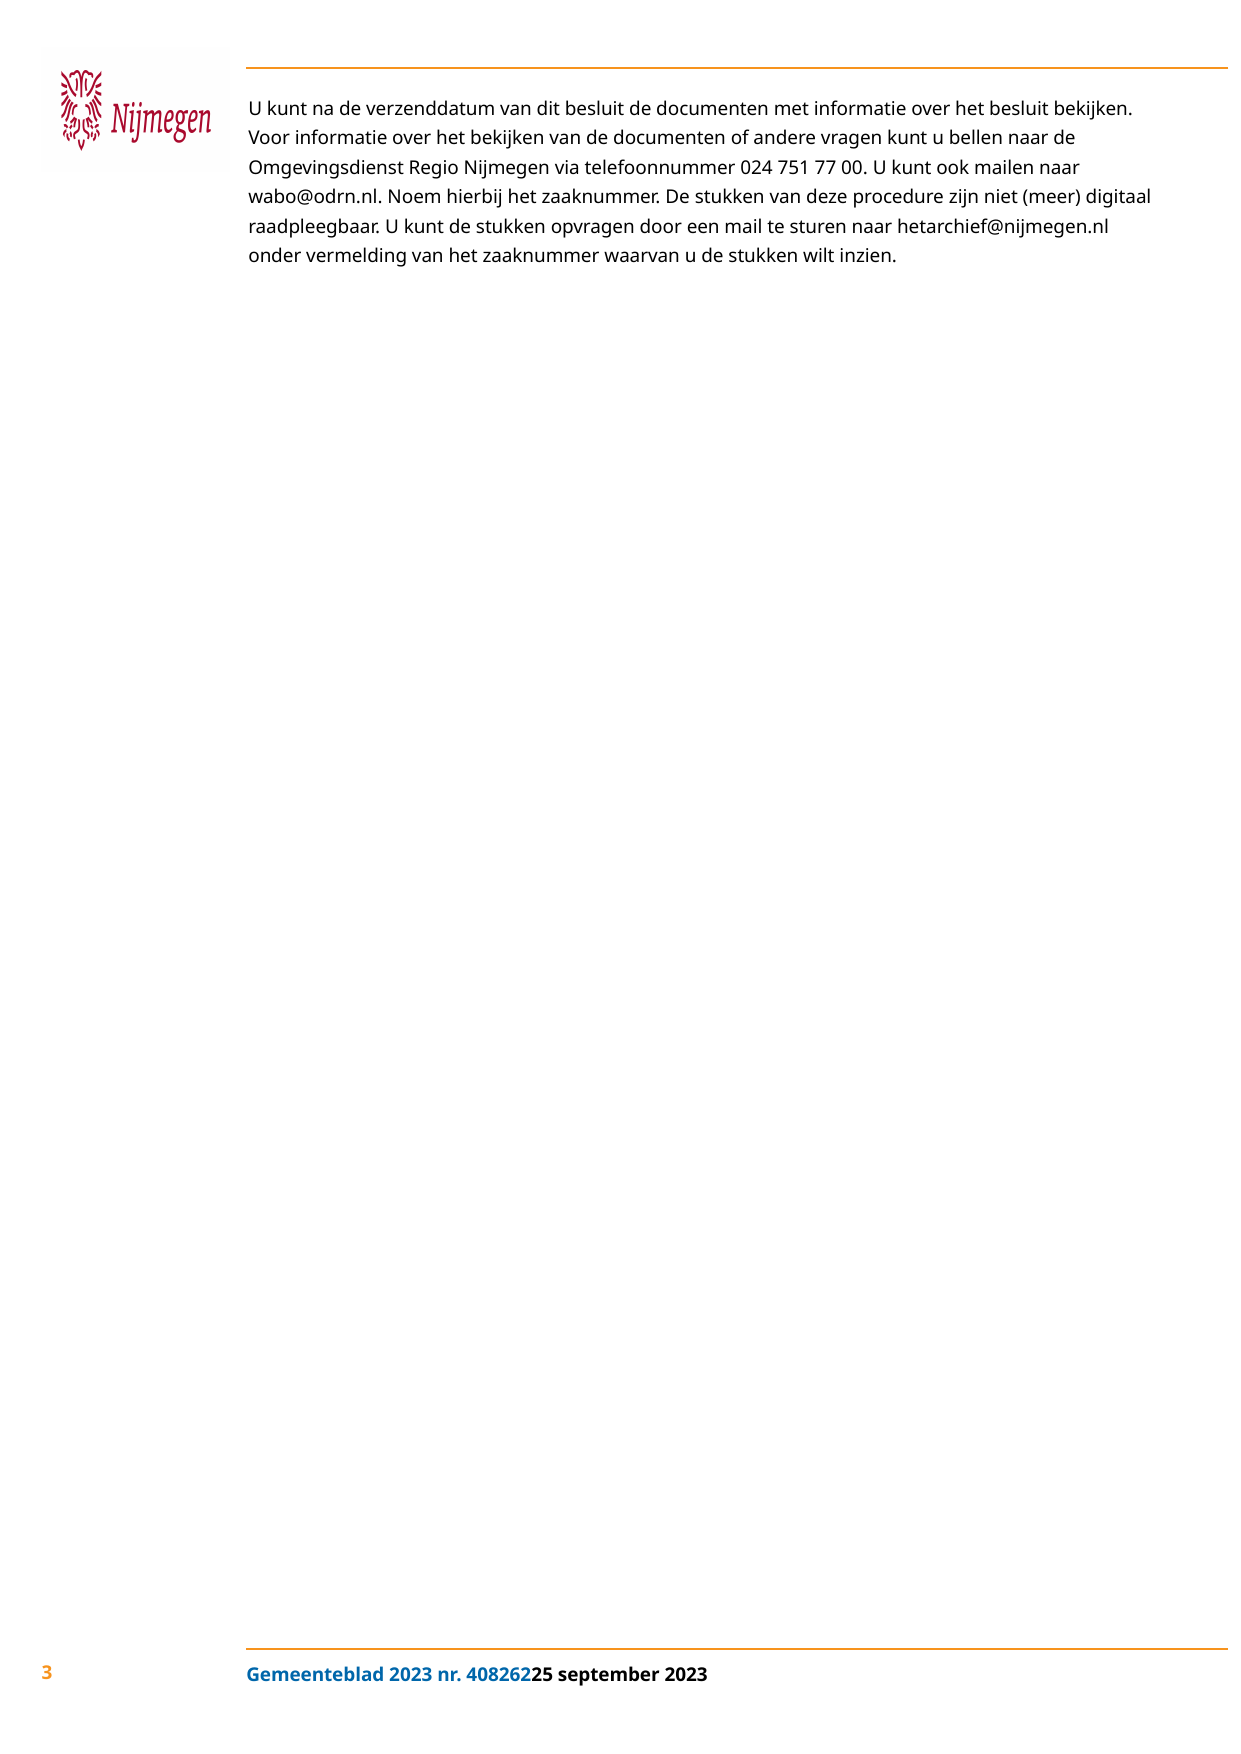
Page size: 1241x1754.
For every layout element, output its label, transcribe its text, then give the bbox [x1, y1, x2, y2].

picture [41, 47, 231, 172]
text U kunt na de verzenddatum van dit besluit de documenten met informatie over het besluit bekijken. Voor informatie over het bekijken van de documenten of andere vragen kunt u bellen naar de Omgevingsdienst Regio Nijmegen via telefoonnummer 024 751 77 00. U kunt ook mailen naar wabo@odrn.nl. Noem hierbij het zaaknummer. De stukken van deze procedure zijn niet (meer) digitaal raadpleegbaar. U kunt de stukken opvragen door een mail te sturen naar hetarchief@nijmegen.nl onder vermelding van het zaaknummer waarvan u de stukken wilt inzien. [248, 95, 1152, 268]
